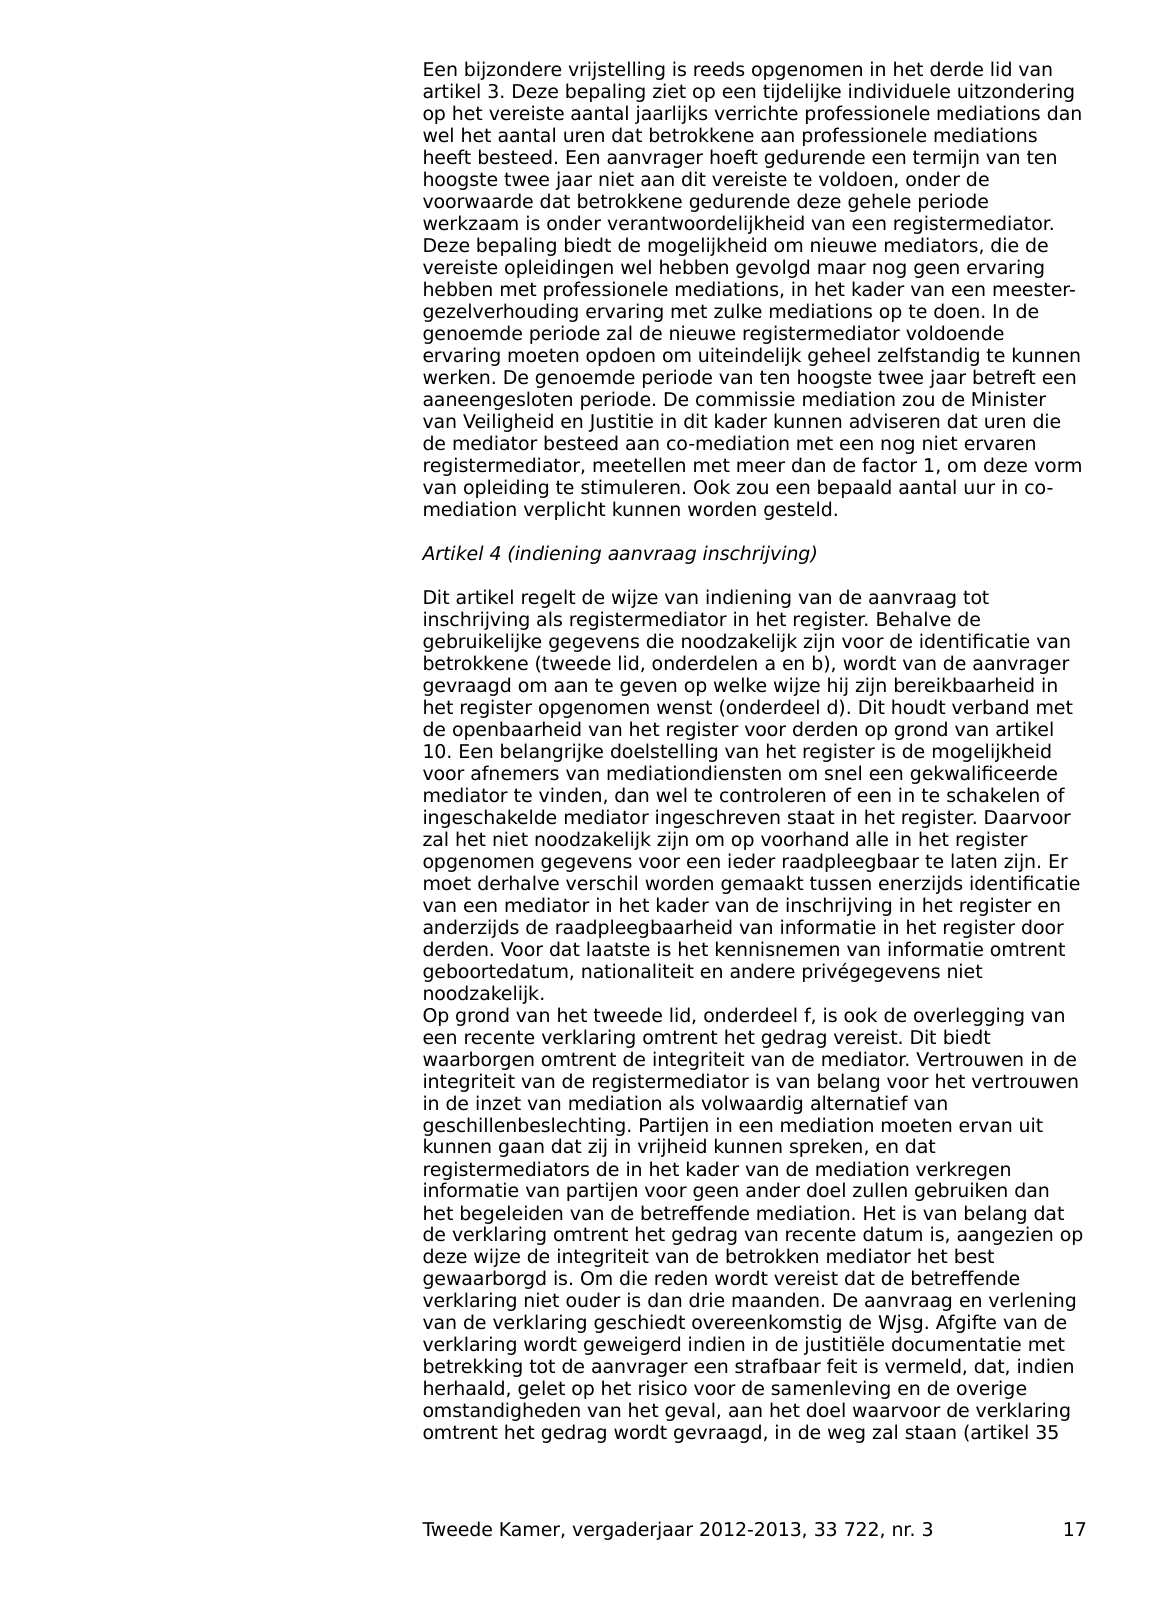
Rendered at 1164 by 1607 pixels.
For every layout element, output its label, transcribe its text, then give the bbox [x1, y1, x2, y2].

text Een bijzondere vrijstelling is reeds opgenomen in het derde lid van artikel 3. Deze bepaling ziet op een tijdelijke individuele uitzondering op het vereiste aantal jaarlijks verrichte professionele mediations dan wel het aantal uren dat betrokkene aan professionele mediations heeft besteed. Een aanvrager hoeft gedurende een termijn van ten hoogste twee jaar niet aan dit vereiste te voldoen, onder de voorwaarde dat betrokkene gedurende deze gehele periode werkzaam is onder verantwoordelijkheid van een registermediator. Deze bepaling biedt de mogelijkheid om nieuwe mediators, die de vereiste opleidingen wel hebben gevolgd maar nog geen ervaring hebben met professionele mediations, in het kader van een meester-gezelverhouding ervaring met zulke mediations op te doen. In de genoemde periode zal de nieuwe registermediator voldoende ervaring moeten opdoen om uiteindelijk geheel zelfstandig te kunnen werken. De genoemde periode van ten hoogste twee jaar betreft een aaneengesloten periode. De commissie mediation zou de Minister van Veiligheid en Justitie in dit kader kunnen adviseren dat uren die de mediator besteed aan co-mediation met een nog niet ervaren registermediator, meetellen met meer dan de factor 1, om deze vorm van opleiding te stimuleren. Ook zou een bepaald aantal uur in co-mediation verplicht kunnen worden gesteld. [422, 59, 1087, 521]
text Dit artikel regelt de wijze van indiening van de aanvraag tot inschrijving als registermediator in het register. Behalve de gebruikelijke gegevens die noodzakelijk zijn voor de identificatie van betrokkene (tweede lid, onderdelen a en b), wordt van de aanvrager gevraagd om aan te geven op welke wijze hij zijn bereikbaarheid in het register opgenomen wenst (onderdeel d). Dit houdt verband met de openbaarheid van het register voor derden op grond van artikel 10. Een belangrijke doelstelling van het register is de mogelijkheid voor afnemers van mediationdiensten om snel een gekwalificeerde mediator te vinden, dan wel te controleren of een in te schakelen of ingeschakelde mediator ingeschreven staat in het register. Daarvoor zal het niet noodzakelijk zijn om op voorhand alle in het register opgenomen gegevens voor een ieder raadpleegbaar te laten zijn. Er moet derhalve verschil worden gemaakt tussen enerzijds identificatie van een mediator in het kader van de inschrijving in het register en anderzijds de raadpleegbaarheid van informatie in het register door derden. Voor dat laatste is het kennisnemen van informatie omtrent geboortedatum, nationaliteit en andere privégegevens niet noodzakelijk. [422, 587, 1087, 1004]
text Op grond van het tweede lid, onderdeel f, is ook de overlegging van een recente verklaring omtrent het gedrag vereist. Dit biedt waarborgen omtrent de integriteit van de mediator. Vertrouwen in de integriteit van de registermediator is van belang voor het vertrouwen in de inzet van mediation als volwaardig alternatief van geschillenbeslechting. Partijen in een mediation moeten ervan uit kunnen gaan dat zij in vrijheid kunnen spreken, en dat registermediators de in het kader van de mediation verkregen informatie van partijen voor geen ander doel zullen gebruiken dan het begeleiden van de betreffende mediation. Het is van belang dat de verklaring omtrent het gedrag van recente datum is, aangezien op deze wijze de integriteit van de betrokken mediator het best gewaarborgd is. Om die reden wordt vereist dat de betreffende verklaring niet ouder is dan drie maanden. De aanvraag en verlening van de verklaring geschiedt overeenkomstig de Wjsg. Afgifte van de verklaring wordt geweigerd indien in de justitiële documentatie met betrekking tot de aanvrager een strafbaar feit is vermeld, dat, indien herhaald, gelet op het risico voor de samenleving en de overige omstandigheden van het geval, aan het doel waarvoor de verklaring omtrent het gedrag wordt gevraagd, in de weg zal staan (artikel 35 [422, 1004, 1087, 1444]
subtitle Artikel 4 (indiening aanvraag inschrijving) [422, 543, 1087, 565]
